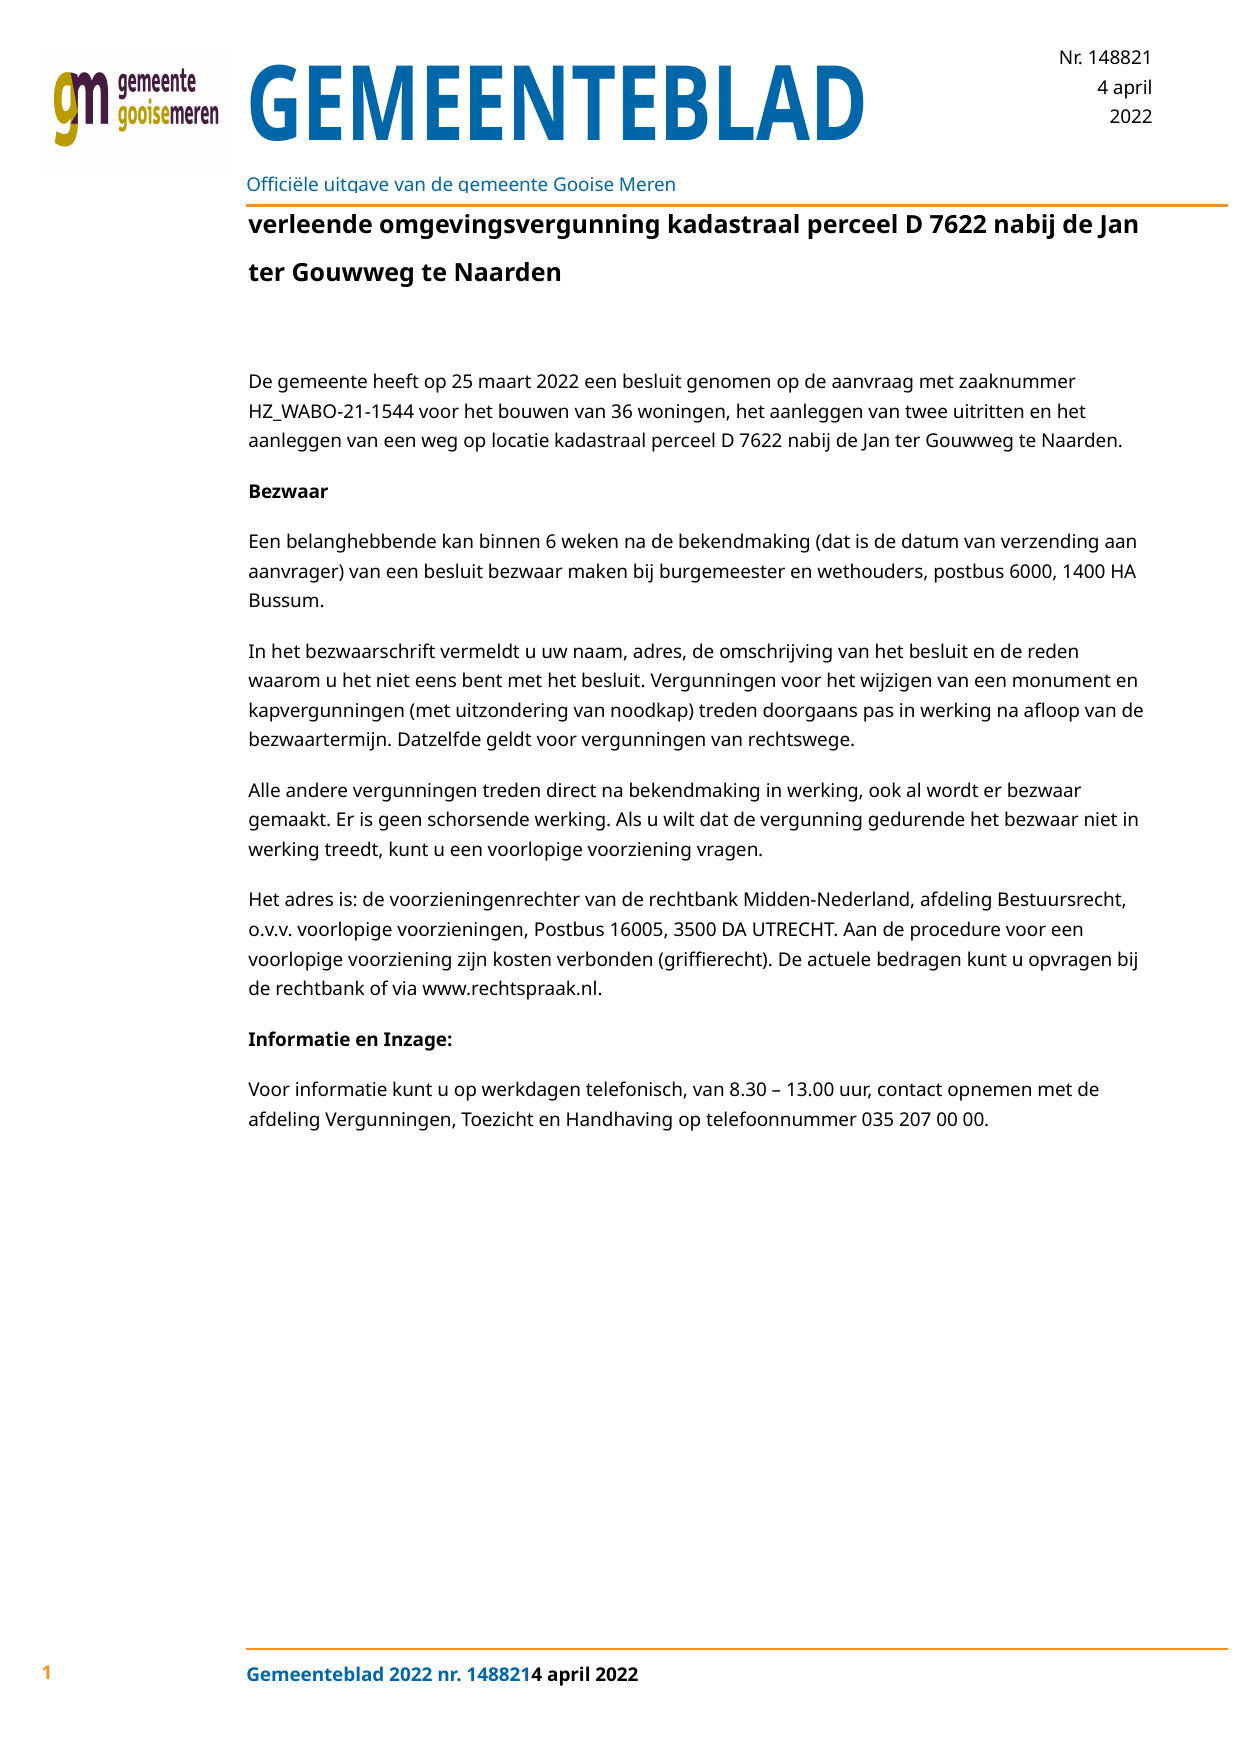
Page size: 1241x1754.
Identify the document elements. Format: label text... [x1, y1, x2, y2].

picture [41, 47, 231, 172]
text Alle andere vergunningen treden direct na bekendmaking in werking, ook al wordt er bezwaar gemaakt. Er is geen schorsende werking. Als u wilt dat de vergunning gedurende het bezwaar niet in werking treedt, kunt u een voorlopige voorziening vragen. [248, 777, 1152, 862]
text In het bezwaarschrift vermeldt u uw naam, adres, de omschrijving van het besluit en de reden waarom u het niet eens bent met het besluit. Vergunningen voor het wijzigen van een monument en kapvergunningen (met uitzondering van noodkap) treden doorgaans pas in werking na afloop van de bezwaartermijn. Datzelfde geldt voor vergunningen van rechtswege. [248, 638, 1152, 752]
text Bezwaar [248, 478, 1152, 504]
text Voor informatie kunt u op werkdagen telefonisch, van 8.30 – 13.00 uur, contact opnemen met de afdeling Vergunningen, Toezicht en Handhaving op telefoonnummer 035 207 00 00. [248, 1076, 1152, 1132]
text Het adres is: de voorzieningenrechter van de rechtbank Midden-Nederland, afdeling Bestuursrecht, o.v.v. voorlopige voorzieningen, Postbus 16005, 3500 DA UTRECHT. Aan de procedure voor een voorlopige voorziening zijn kosten verbonden (griffierecht). De actuele bedragen kunt u opvragen bij de rechtbank of via www.rechtspraak.nl. [248, 887, 1152, 1001]
text Een belanghebbende kan binnen 6 weken na de bekendmaking (dat is de datum van verzending aan aanvrager) van een besluit bezwaar maken bij burgemeester en wethouders, postbus 6000, 1400 HA Bussum. [248, 528, 1152, 613]
text Informatie en Inzage: [248, 1026, 1152, 1052]
text De gemeente heeft op 25 maart 2022 een besluit genomen op de aanvraag met zaaknummer HZ_WABO-21-1544 voor het bouwen van 36 woningen, het aanleggen van twee uitritten en het aanleggen van een weg op locatie kadastraal perceel D 7622 nabij de Jan ter Gouwweg te Naarden. [248, 368, 1152, 453]
text verleende omgevingsvergunning kadastraal perceel D 7622 nabij de Jan ter Gouwweg te Naarden [248, 207, 1152, 288]
